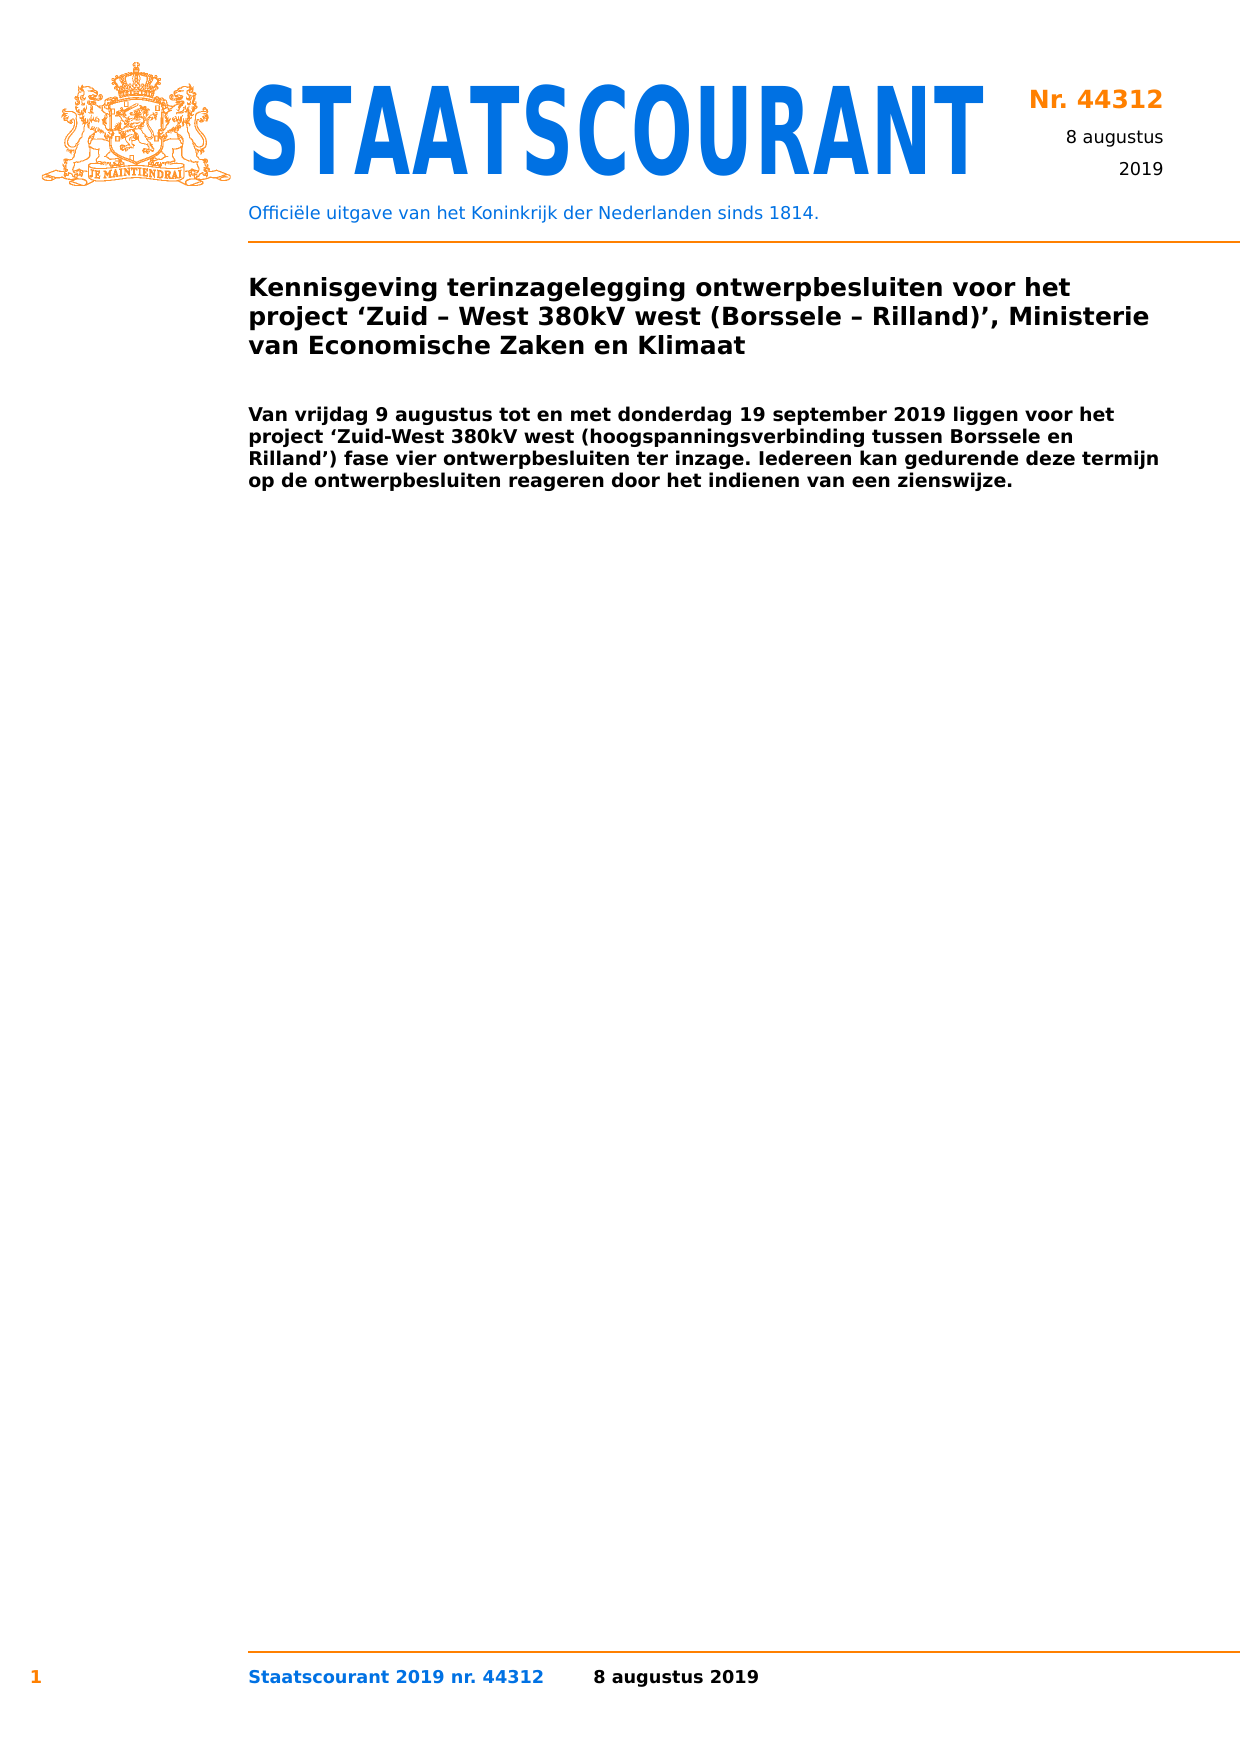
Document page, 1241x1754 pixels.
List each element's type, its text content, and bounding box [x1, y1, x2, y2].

table_cell Officiële uitgave van het Koninkrijk der Nederlanden sinds 1814. [248, 203, 1240, 241]
table_header [25, 62, 248, 241]
table_header STAATSCOURANT [248, 62, 998, 203]
table_cell 2019 [998, 153, 1240, 203]
text Van vrijdag 9 augustus tot en met donderdag 19 september 2019 liggen voor het project ‘Zuid-West 380kV west (hoogspanningsverbinding tussen Borssele en Rilland’) fase vier ontwerpbesluiten ter inzage. Iedereen kan gedurende deze termijn op de ontwerpbesluiten reageren door het indienen van een zienswijze. [248, 404, 1163, 492]
table_cell 8 augustus [998, 121, 1240, 153]
table_header Nr. 44312 [998, 62, 1240, 121]
subtitle Kennisgeving terinzagelegging ontwerpbesluiten voor het project ‘Zuid – West 380kV west (Borssele – Rilland)’, Ministerie van Economische Zaken en Klimaat [248, 273, 1163, 361]
picture [41, 62, 231, 186]
